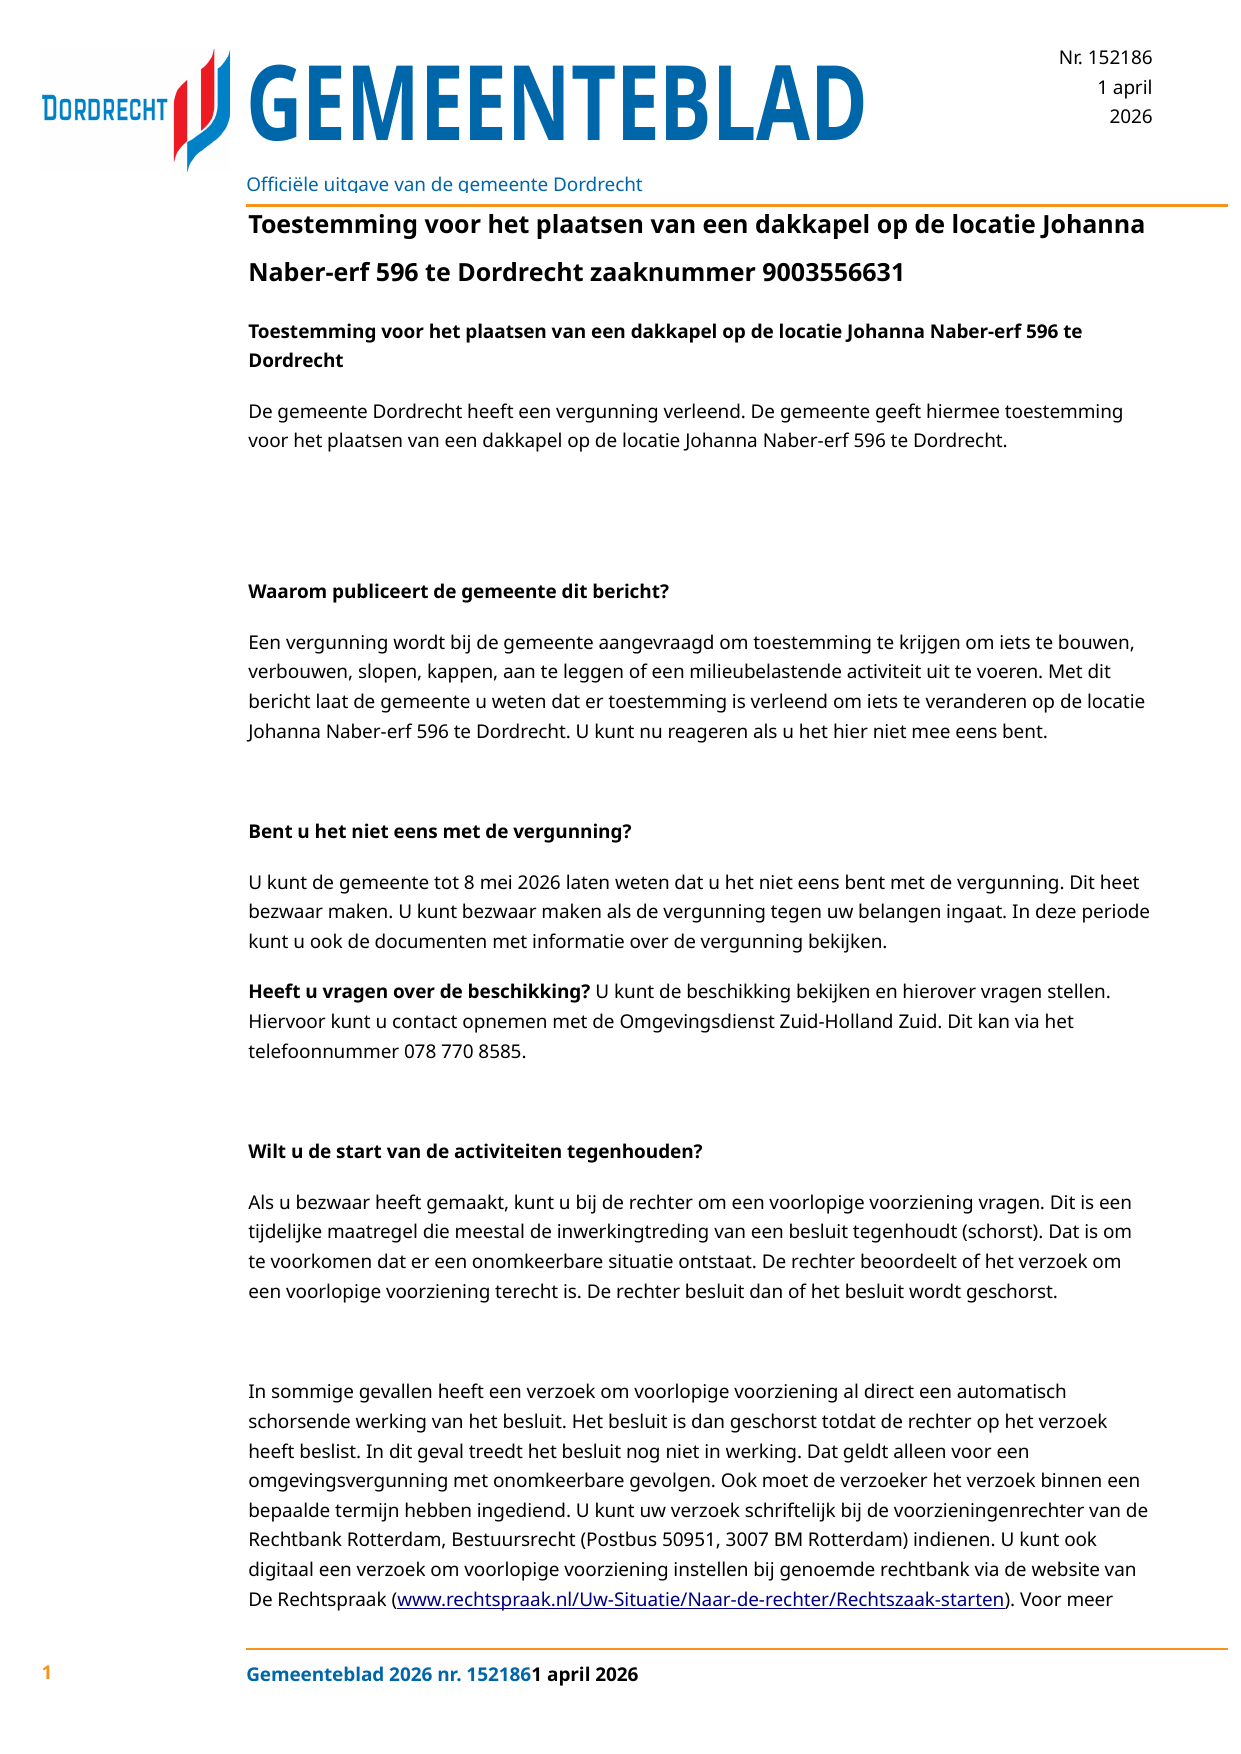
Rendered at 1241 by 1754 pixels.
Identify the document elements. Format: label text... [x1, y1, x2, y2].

text Een vergunning wordt bij de gemeente aangevraagd om toestemming te krijgen om iets te bouwen, verbouwen, slopen, kappen, aan te leggen of een milieubelastende activiteit uit te voeren. Met dit bericht laat de gemeente u weten dat er toestemming is verleend om iets te veranderen op de locatie Johanna Naber-erf 596 te Dordrecht. U kunt nu reageren als u het hier niet mee eens bent. [248, 629, 1152, 744]
text Toestemming voor het plaatsen van een dakkapel op de locatie Johanna Naber-erf 596 te Dordrecht zaaknummer 9003556631 [248, 207, 1152, 288]
text In sommige gevallen heeft een verzoek om voorlopige voorziening al direct een automatisch schorsende werking van het besluit. Het besluit is dan geschorst totdat de rechter op het verzoek heeft beslist. In dit geval treedt het besluit nog niet in werking. Dat geldt alleen voor een omgevingsvergunning met onomkeerbare gevolgen. Ook moet de verzoeker het verzoek binnen een bepaalde termijn hebben ingediend. U kunt uw verzoek schriftelijk bij de voorzieningenrechter van de Rechtbank Rotterdam, Bestuursrecht (Postbus 50951, 3007 BM Rotterdam) indienen. U kunt ook digitaal een verzoek om voorlopige voorziening instellen bij genoemde rechtbank via de website van De Rechtspraak (www.rechtspraak.nl/Uw-Situatie/Naar-de-rechter/Rechtszaak-starten). Voor meer [248, 1379, 1152, 1612]
text Bent u het niet eens met de vergunning? [248, 819, 1152, 844]
picture [41, 47, 231, 172]
text Heeft u vragen over de beschikking? U kunt de beschikking bekijken en hierover vragen stellen. Hiervoor kunt u contact opnemen met de Omgevingsdienst Zuid-Holland Zuid. Dit kan via het telefoonnummer 078 770 8585. [248, 979, 1152, 1064]
text Als u bezwaar heeft gemaakt, kunt u bij de rechter om een voorlopige voorziening vragen. Dit is een tijdelijke maatregel die meestal de inwerkingtreding van een besluit tegenhoudt (schorst). Dat is om te voorkomen dat er een onomkeerbare situatie ontstaat. De rechter beoordeelt of het verzoek om een voorlopige voorziening terecht is. De rechter besluit dan of het besluit wordt geschorst. [248, 1189, 1152, 1304]
text Waarom publiceert de gemeente dit bericht? [248, 579, 1152, 604]
text Wilt u de start van de activiteiten tegenhouden? [248, 1139, 1152, 1164]
text U kunt de gemeente tot 8 mei 2026 laten weten dat u het niet eens bent met de vergunning. Dit heet bezwaar maken. U kunt bezwaar maken als de vergunning tegen uw belangen ingaat. In deze periode kunt u ook de documenten met informatie over de vergunning bekijken. [248, 869, 1152, 954]
text Toestemming voor het plaatsen van een dakkapel op de locatie Johanna Naber-erf 596 te Dordrecht [248, 318, 1152, 373]
text De gemeente Dordrecht heeft een vergunning verleend. De gemeente geeft hiermee toestemming voor het plaatsen van een dakkapel op de locatie Johanna Naber-erf 596 te Dordrecht. [248, 398, 1152, 453]
